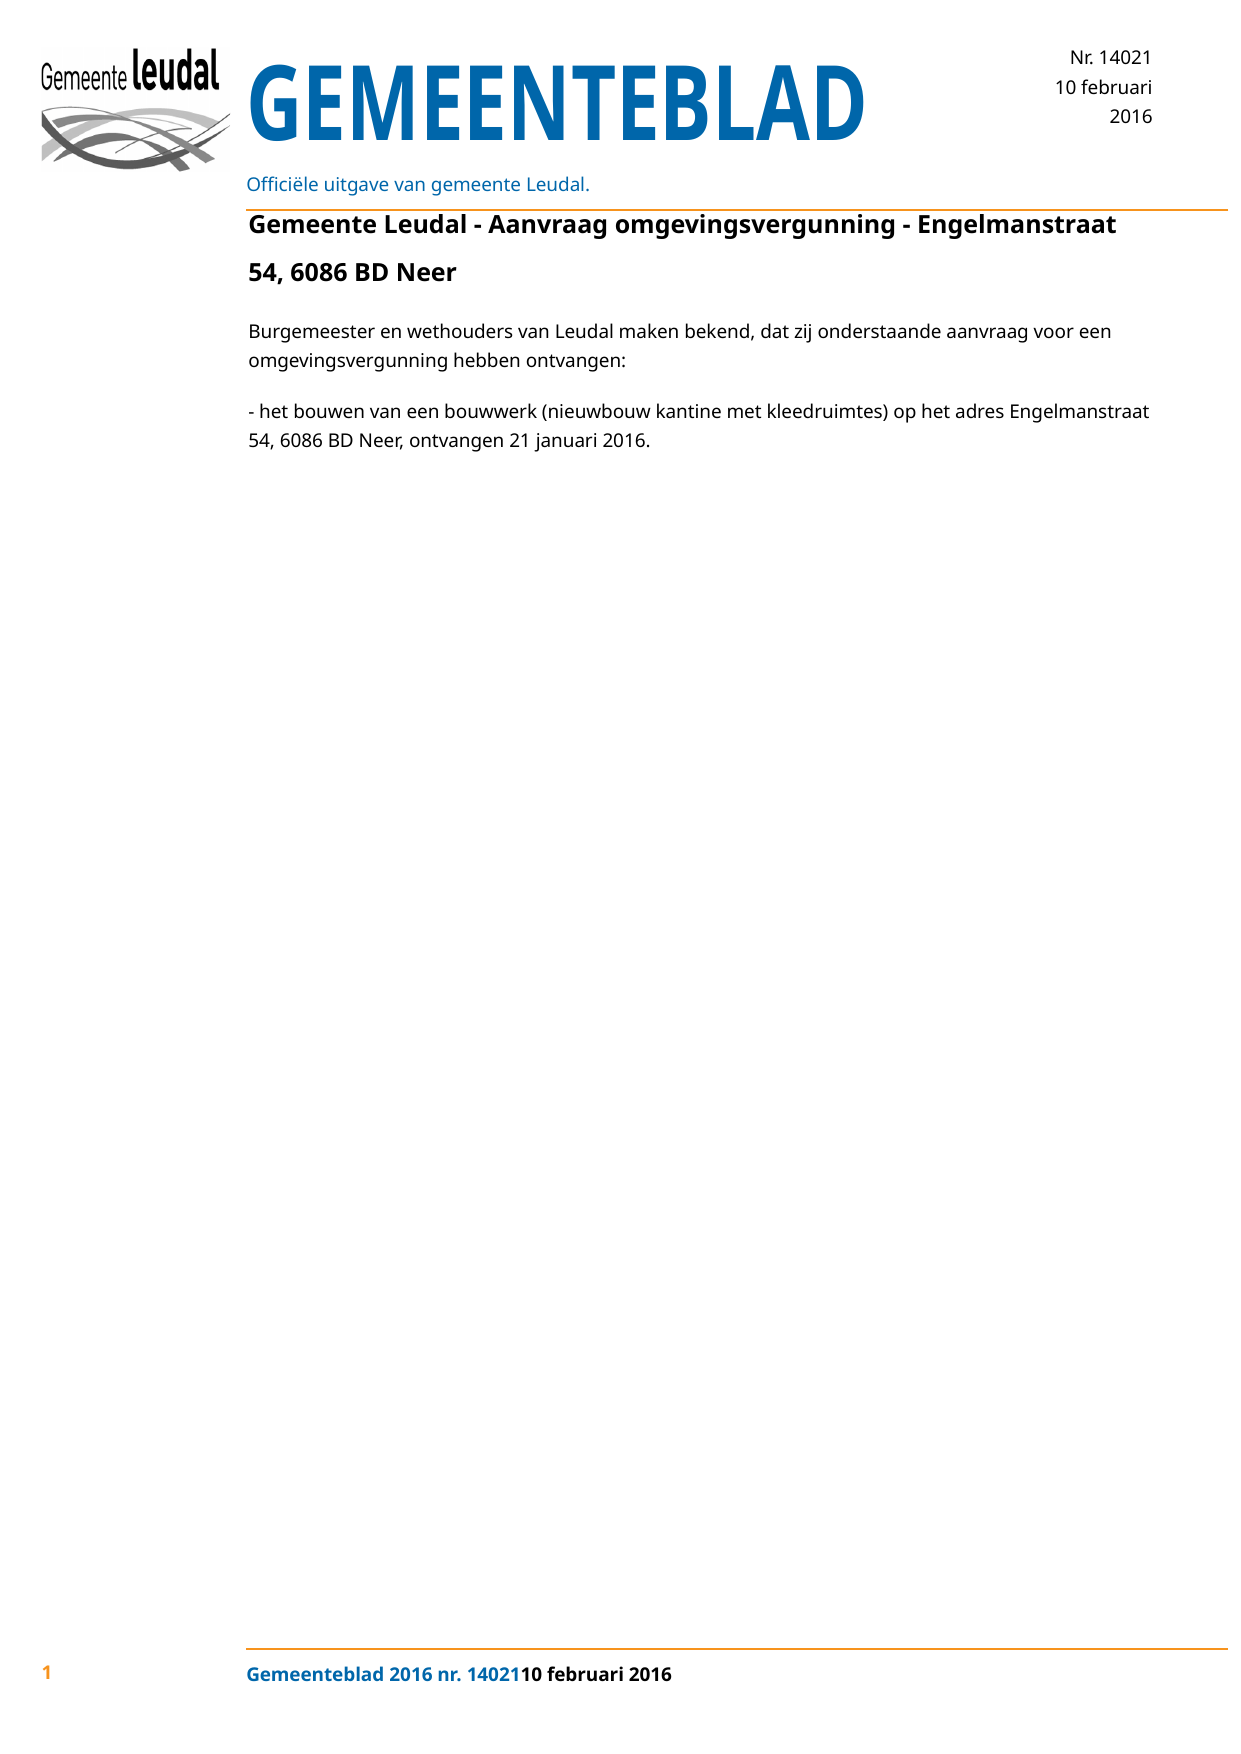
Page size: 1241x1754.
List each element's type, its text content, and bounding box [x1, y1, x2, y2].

text Burgemeester en wethouders van Leudal maken bekend, dat zij onderstaande aanvraag voor een omgevingsvergunning hebben ontvangen: [248, 318, 1152, 373]
text - het bouwen van een bouwwerk (nieuwbouw kantine met kleedruimtes) op het adres Engelmanstraat 54, 6086 BD Neer, ontvangen 21 januari 2016. [248, 398, 1152, 453]
picture [41, 47, 231, 172]
text Gemeente Leudal - Aanvraag omgevingsvergunning - Engelmanstraat 54, 6086 BD Neer [248, 211, 1152, 288]
